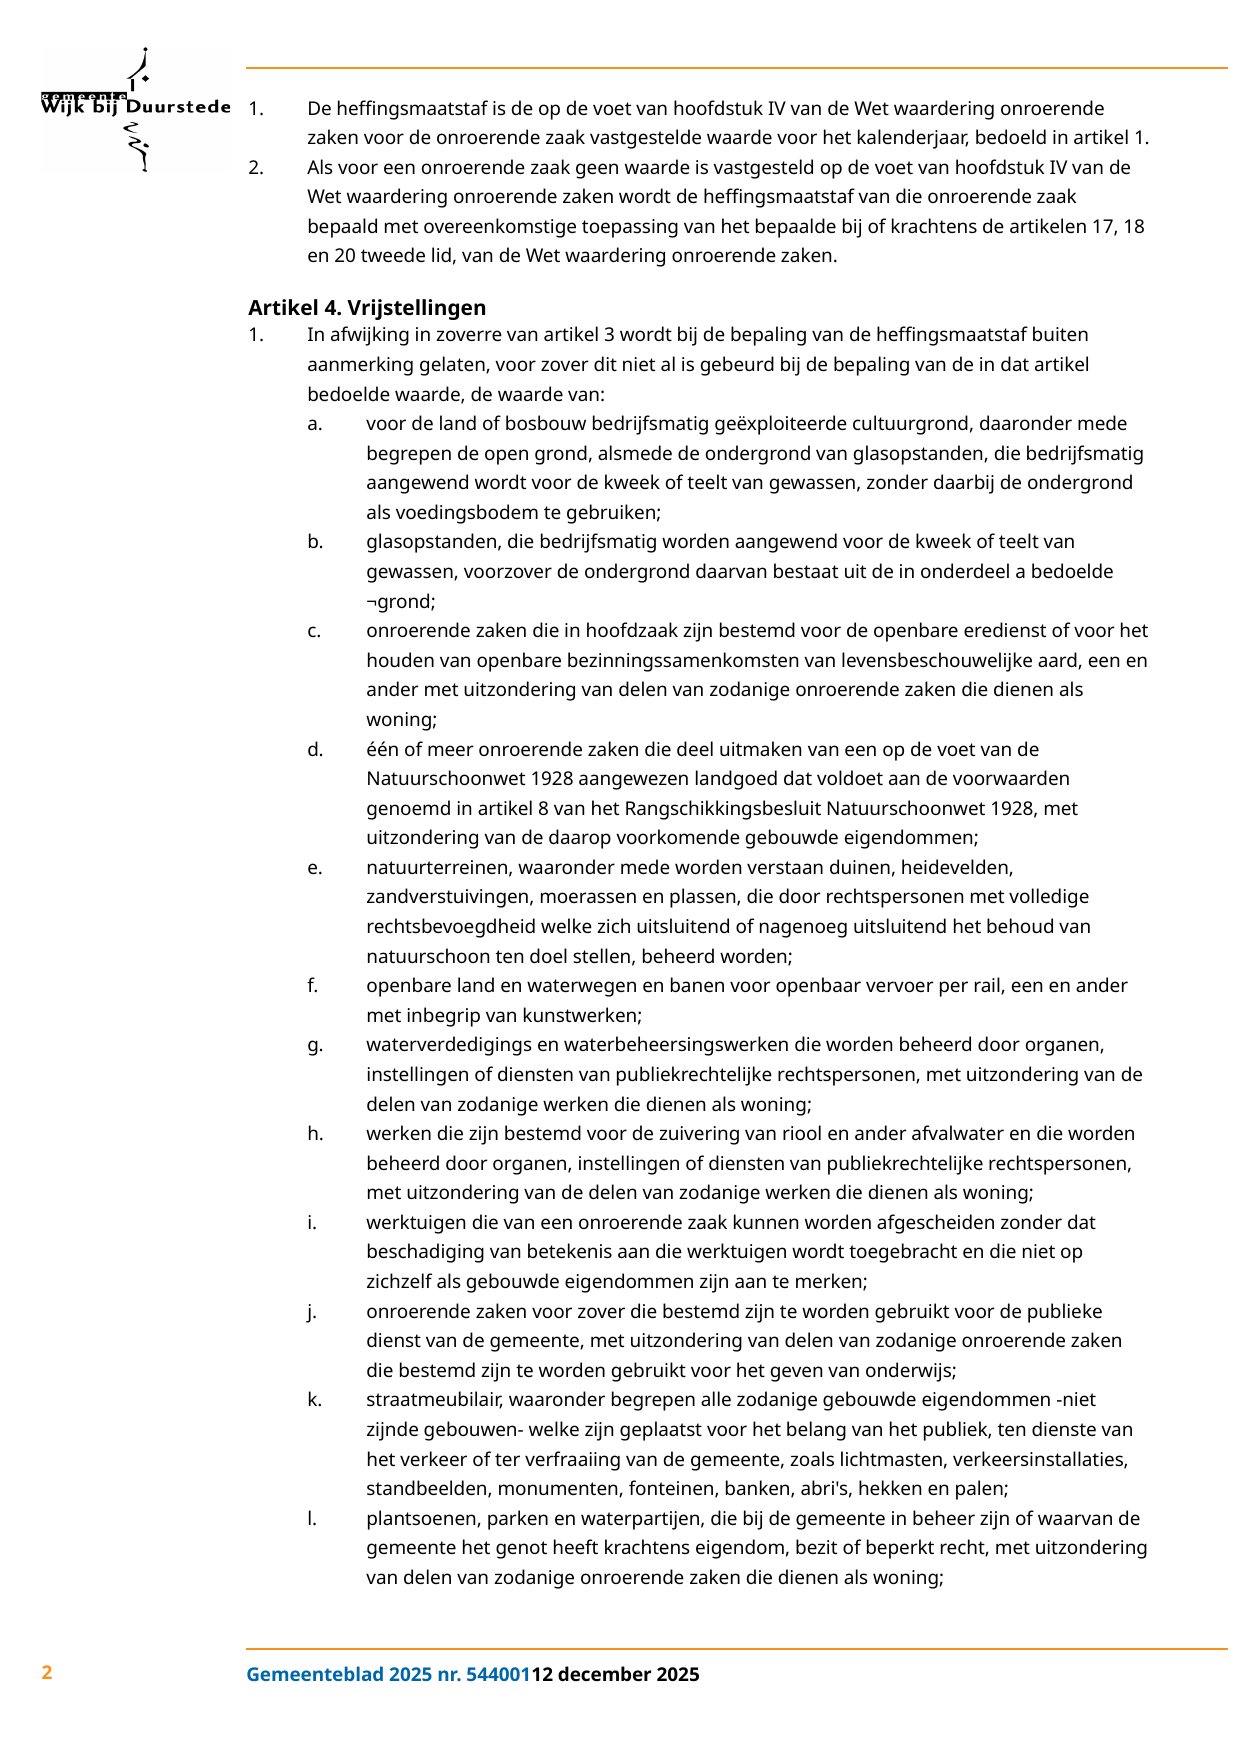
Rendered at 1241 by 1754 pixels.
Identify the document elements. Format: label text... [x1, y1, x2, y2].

text Artikel 4. Vrijstellingen [248, 293, 1152, 322]
list voor de land of bosbouw bedrijfsmatig geëxploiteerde cultuurgrond, daaronder mede begrepen de open grond, alsmede de ondergrond van glasopstanden, die bedrijfsmatig aangewend wordt voor de kweek of teelt van gewassen, zonder daarbij de ondergrond als voedingsbodem te gebruiken; [307, 410, 1152, 525]
list één of meer onroerende zaken die deel uitmaken van een op de voet van de Natuurschoonwet 1928 aangewezen landgoed dat voldoet aan de voorwaarden genoemd in artikel 8 van het Rangschikkingsbesluit Natuurschoonwet 1928, met uitzondering van de daarop voorkomende gebouwde eigendommen; [307, 736, 1152, 850]
picture [41, 47, 231, 172]
list plantsoenen, parken en waterpartijen, die bij de gemeente in beheer zijn of waarvan de gemeente het genot heeft krachtens eigendom, bezit of beperkt recht, met uitzondering van delen van zodanige onroerende zaken die dienen als woning; [307, 1505, 1152, 1590]
list Als voor een onroerende zaak geen waarde is vastgesteld op de voet van hoofdstuk IV van de Wet waardering onroerende zaken wordt de heffingsmaatstaf van die onroerende zaak bepaald met overeenkomstige toepassing van het bepaalde bij of krachtens de artikelen 17, 18 en 20 tweede lid, van de Wet waardering onroerende zaken. [248, 154, 1152, 268]
list onroerende zaken die in hoofdzaak zijn bestemd voor de openbare eredienst of voor het houden van openbare bezinningssamenkomsten van levensbeschouwelijke aard, een en ander met uitzondering van delen van zodanige onroerende zaken die dienen als woning; [307, 617, 1152, 732]
list De heffingsmaatstaf is de op de voet van hoofdstuk IV van de Wet waardering onroerende zaken voor de onroerende zaak vastgestelde waarde voor het kalenderjaar, bedoeld in artikel 1. [248, 95, 1152, 150]
list onroerende zaken voor zover die bestemd zijn te worden gebruikt voor de publieke dienst van de gemeente, met uitzondering van delen van zodanige onroerende zaken die bestemd zijn te worden gebruikt voor het geven van onderwijs; [307, 1298, 1152, 1383]
list straatmeubilair, waaronder begrepen alle zodanige gebouwde eigendommen -niet zijnde gebouwen- welke zijn geplaatst voor het belang van het publiek, ten dienste van het verkeer of ter verfraaiing van de gemeente, zoals lichtmasten, verkeersinstallaties, standbeelden, monumenten, fonteinen, banken, abri's, hekken en palen; [307, 1387, 1152, 1501]
list natuurterreinen, waaronder mede worden verstaan duinen, heidevelden, zandverstuivingen, moerassen en plassen, die door rechtspersonen met volledige rechtsbevoegdheid welke zich uitsluitend of nagenoeg uitsluitend het behoud van natuurschoon ten doel stellen, beheerd worden; [307, 854, 1152, 968]
list waterverdedigings en waterbeheersingswerken die worden beheerd door organen, instellingen of diensten van publiekrechtelijke rechtspersonen, met uitzondering van de delen van zodanige werken die dienen als woning; [307, 1032, 1152, 1116]
list werktuigen die van een onroerende zaak kunnen worden afgescheiden zonder dat beschadiging van betekenis aan die werktuigen wordt toegebracht en die niet op zichzelf als gebouwde eigendommen zijn aan te merken; [307, 1209, 1152, 1294]
list In afwijking in zoverre van artikel 3 wordt bij de bepaling van de heffingsmaatstaf buiten aanmerking gelaten, voor zover dit niet al is gebeurd bij de bepaling van de in dat artikel bedoelde waarde, de waarde van: [248, 322, 1152, 406]
list glasopstanden, die bedrijfsmatig worden aangewend voor de kweek of teelt van gewassen, voorzover de ondergrond daarvan bestaat uit de in onderdeel a bedoelde ¬grond; [307, 529, 1152, 613]
list openbare land en waterwegen en banen voor openbaar vervoer per rail, een en ander met inbegrip van kunstwerken; [307, 972, 1152, 1028]
list werken die zijn bestemd voor de zuivering van riool en ander afvalwater en die worden beheerd door organen, instellingen of diensten van publiekrechtelijke rechtspersonen, met uitzondering van de delen van zodanige werken die dienen als woning; [307, 1120, 1152, 1205]
